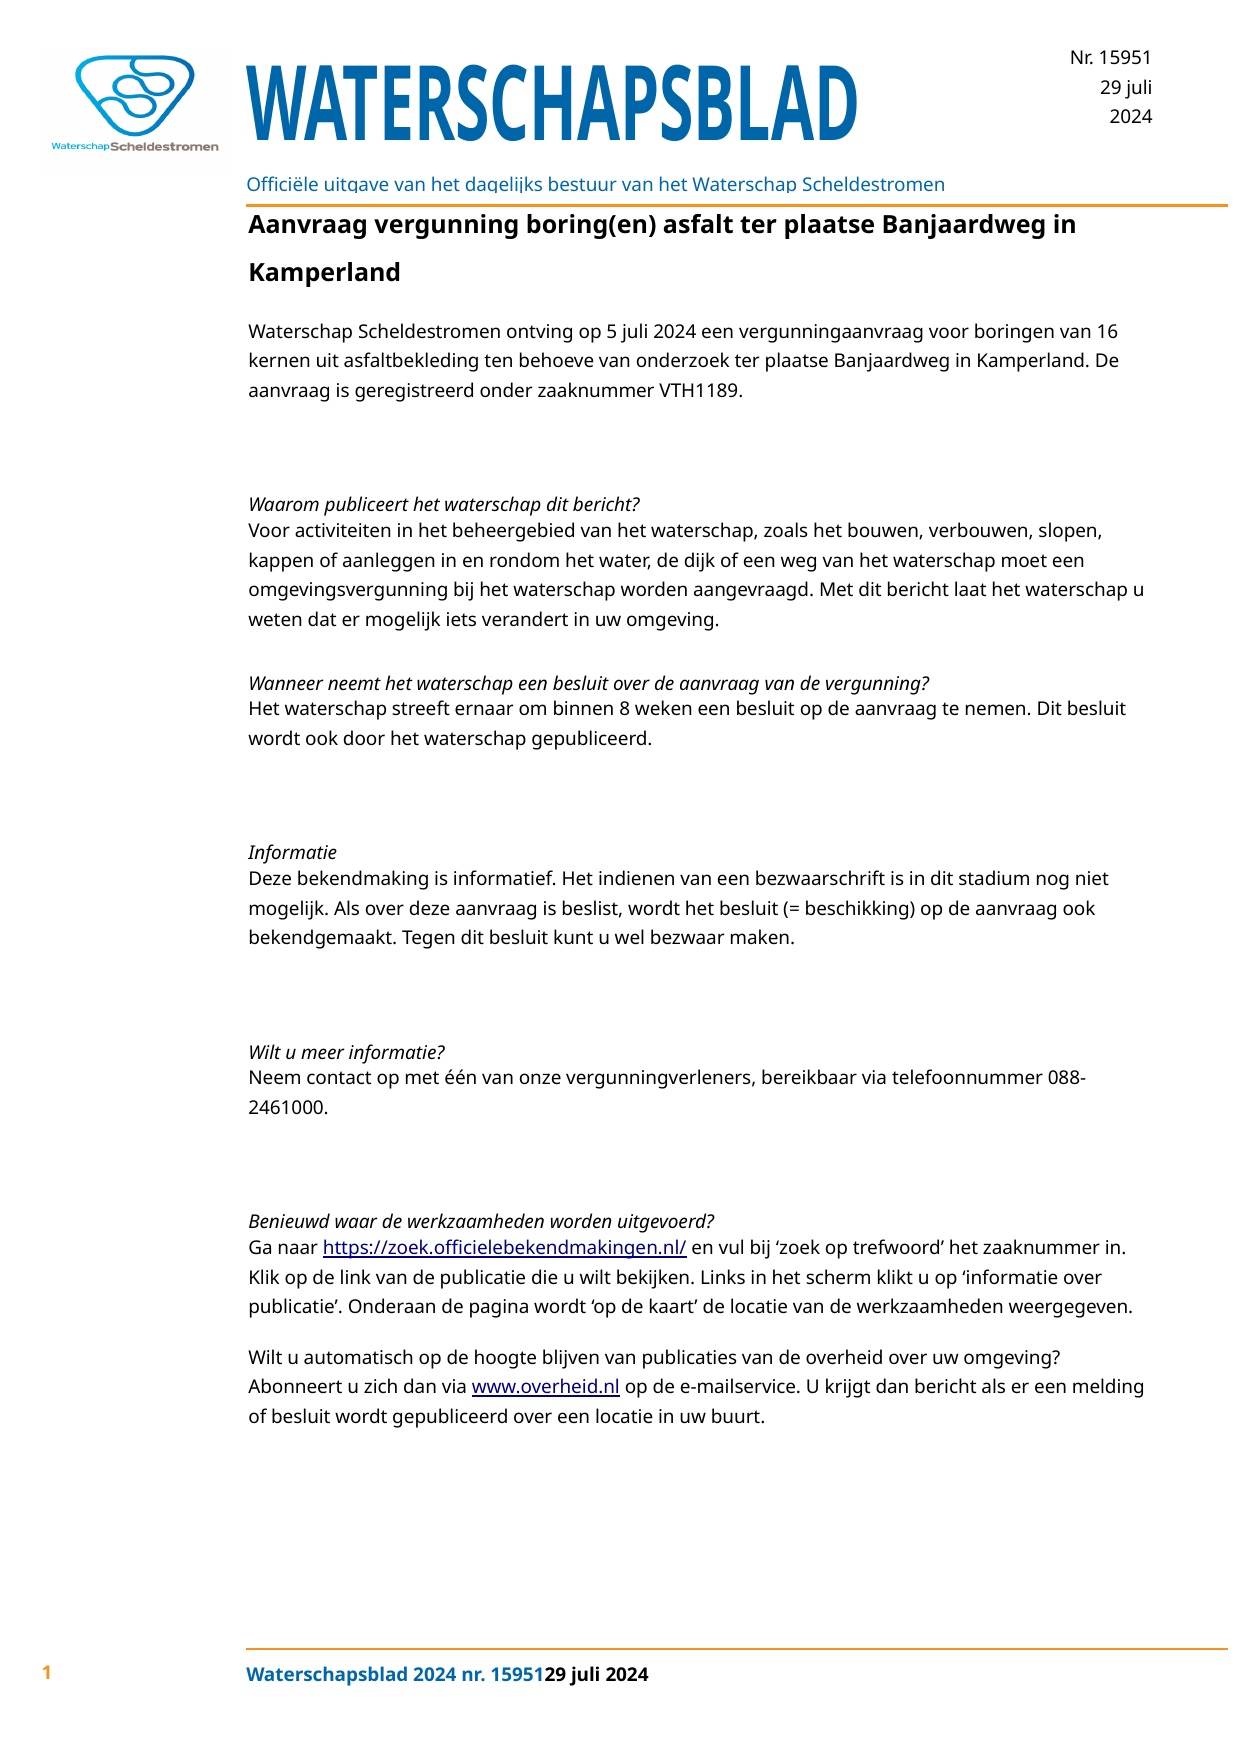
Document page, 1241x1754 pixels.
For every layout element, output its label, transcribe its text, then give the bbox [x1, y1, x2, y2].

text Wanneer neemt het waterschap een besluit over de aanvraag van de vergunning? [248, 670, 1152, 696]
text Benieuwd waar de werkzaamheden worden uitgevoerd? [248, 1208, 1152, 1234]
text Deze bekendmaking is informatief. Het indienen van een bezwaarschrift is in dit stadium nog niet mogelijk. Als over deze aanvraag is beslist, wordt het besluit (= beschikking) op de aanvraag ook bekendgemaakt. Tegen dit besluit kunt u wel bezwaar maken. [248, 865, 1152, 950]
text Ga naar https://zoek.officielebekendmakingen.nl/ en vul bij ‘zoek op trefwoord’ het zaaknummer in. Klik op de link van de publicatie die u wilt bekijken. Links in het scherm klikt u op ‘informatie over publicatie’. Onderaan de pagina wordt ‘op de kaart’ de locatie van de werkzaamheden weergegeven. [248, 1234, 1152, 1319]
text Wilt u meer informatie? [248, 1039, 1152, 1064]
text Het waterschap streeft ernaar om binnen 8 weken een besluit op de aanvraag te nemen. Dit besluit wordt ook door het waterschap gepubliceerd. [248, 696, 1152, 751]
picture [41, 47, 231, 172]
text Wilt u automatisch op de hoogte blijven van publicaties van de overheid over uw omgeving? Abonneert u zich dan via www.overheid.nl op de e-mailservice. U krijgt dan bericht als er een melding of besluit wordt gepubliceerd over een locatie in uw buurt. [248, 1344, 1152, 1429]
text Waterschap Scheldestromen ontving op 5 juli 2024 een vergunningaanvraag voor boringen van 16 kernen uit asfaltbekleding ten behoeve van onderzoek ter plaatse Banjaardweg in Kamperland. De aanvraag is geregistreerd onder zaaknummer VTH1189. [248, 318, 1152, 403]
text Aanvraag vergunning boring(en) asfalt ter plaatse Banjaardweg in Kamperland [248, 207, 1152, 288]
text Informatie [248, 839, 1152, 865]
text Waarom publiceert het waterschap dit bericht? [248, 491, 1152, 517]
text Voor activiteiten in het beheergebied van het waterschap, zoals het bouwen, verbouwen, slopen, kappen of aanleggen in en rondom het water, de dijk of een weg van het waterschap moet een omgevingsvergunning bij het waterschap worden aangevraagd. Met dit bericht laat het waterschap u weten dat er mogelijk iets verandert in uw omgeving. [248, 517, 1152, 632]
text Neem contact op met één van onze vergunningverleners, bereikbaar via telefoonnummer 088-2461000. [248, 1064, 1152, 1120]
